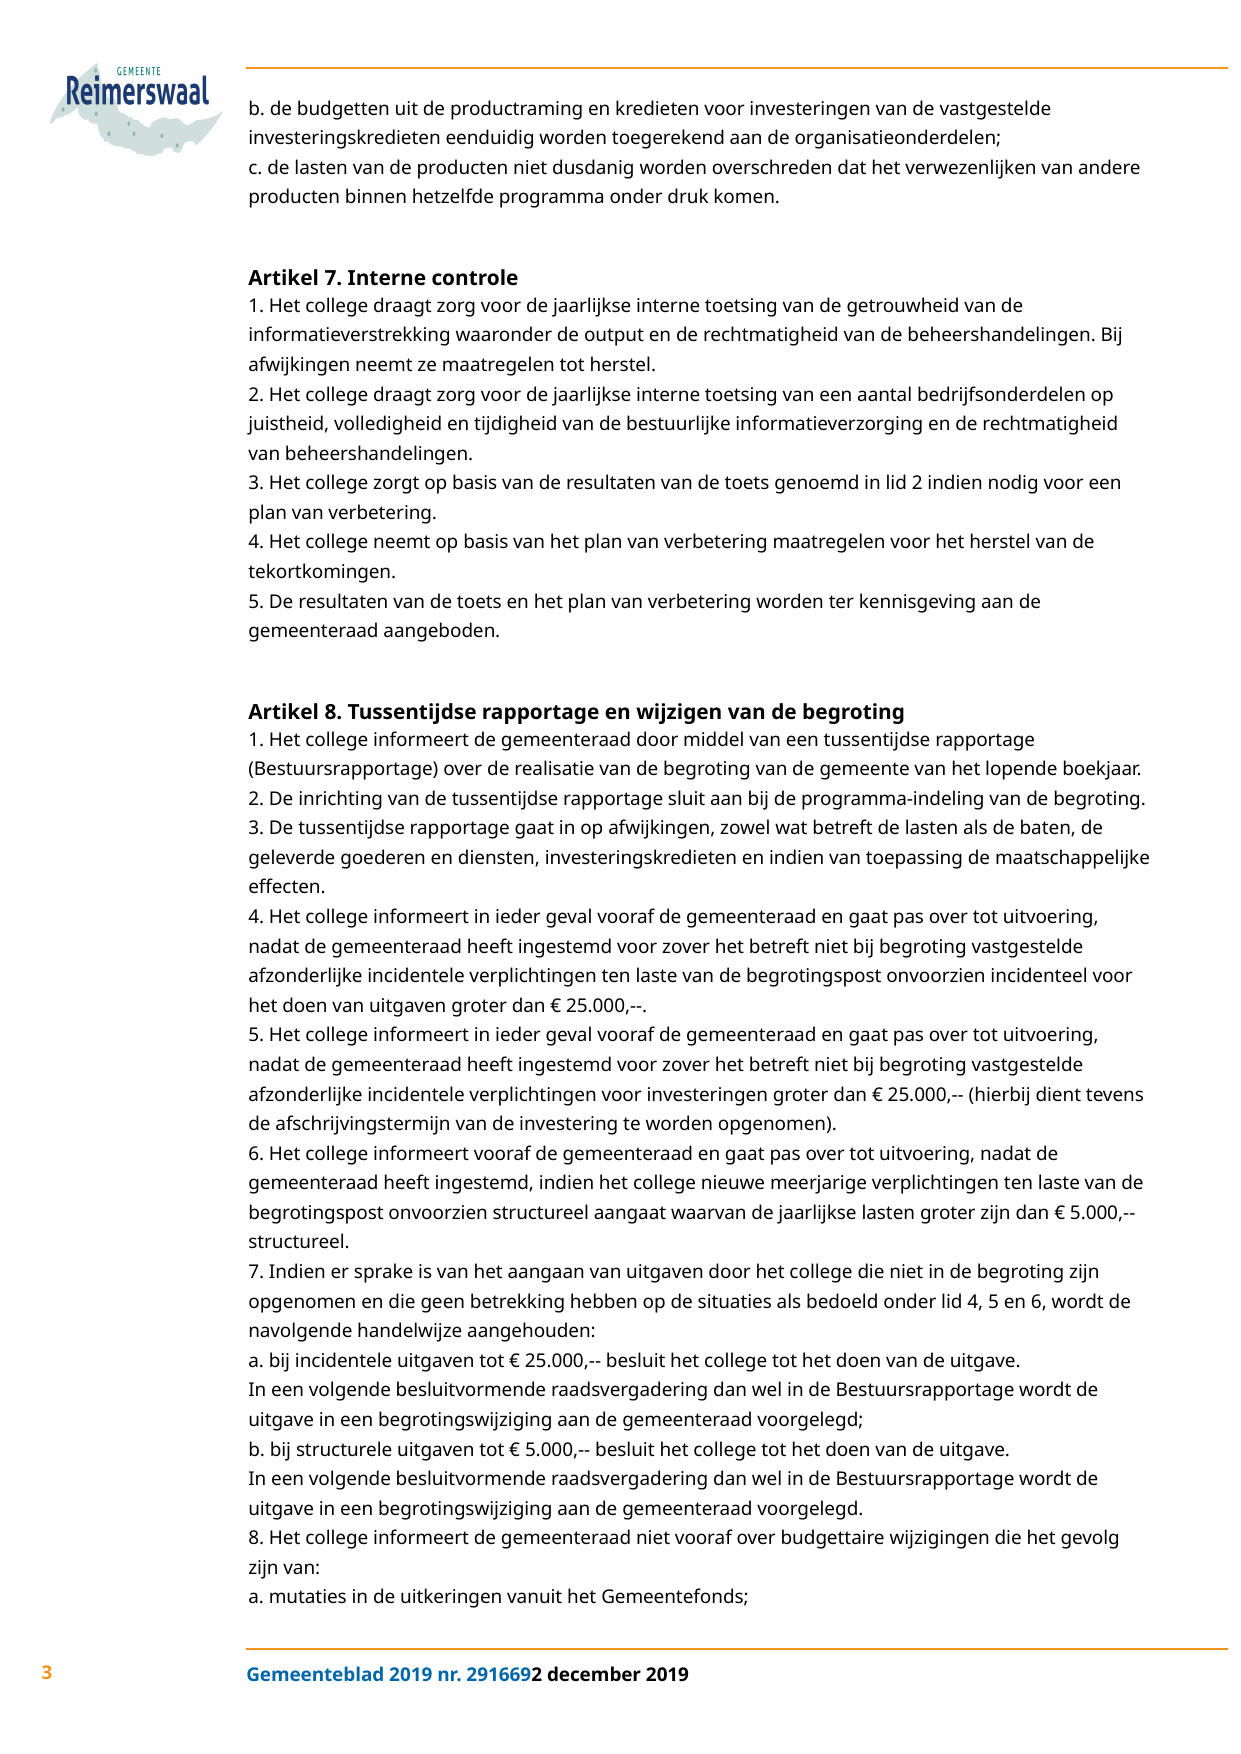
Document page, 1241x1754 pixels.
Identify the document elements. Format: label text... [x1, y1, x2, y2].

text a. bij incidentele uitgaven tot € 25.000,-- besluit het college tot het doen van de uitgave. [248, 1347, 1152, 1373]
text 2. Het college draagt zorg voor de jaarlijkse interne toetsing van een aantal bedrijfsonderdelen op juistheid, volledigheid en tijdigheid van de bestuurlijke informatieverzorging en de rechtmatigheid van beheershandelingen. [248, 381, 1152, 466]
text 7. Indien er sprake is van het aangaan van uitgaven door het college die niet in de begroting zijn opgenomen en die geen betrekking hebben op de situaties als bedoeld onder lid 4, 5 en 6, wordt de navolgende handelwijze aangehouden: [248, 1258, 1152, 1343]
text 1. Het college informeert de gemeenteraad door middel van een tussentijdse rapportage (Bestuursrapportage) over de realisatie van de begroting van de gemeente van het lopende boekjaar. [248, 726, 1152, 781]
text 3. Het college zorgt op basis van de resultaten van de toets genoemd in lid 2 indien nodig voor een plan van verbetering. [248, 469, 1152, 525]
text 8. Het college informeert de gemeenteraad niet vooraf over budgettaire wijzigingen die het gevolg zijn van: [248, 1524, 1152, 1580]
text c. de lasten van de producten niet dusdanig worden overschreden dat het verwezenlijken van andere producten binnen hetzelfde programma onder druk komen. [248, 154, 1152, 209]
text 4. Het college informeert in ieder geval vooraf de gemeenteraad en gaat pas over tot uitvoering, nadat de gemeenteraad heeft ingestemd voor zover het betreft niet bij begroting vastgestelde afzonderlijke incidentele verplichtingen ten laste van de begrotingspost onvoorzien incidenteel voor het doen van uitgaven groter dan € 25.000,--. [248, 903, 1152, 1018]
text b. bij structurele uitgaven tot € 5.000,-- besluit het college tot het doen van de uitgave. [248, 1436, 1152, 1462]
text 4. Het college neemt op basis van het plan van verbetering maatregelen voor het herstel van de tekortkomingen. [248, 529, 1152, 584]
text Artikel 8. Tussentijdse rapportage en wijzigen van de begroting [248, 697, 1152, 726]
picture [41, 47, 231, 172]
text 1. Het college draagt zorg voor de jaarlijkse interne toetsing van de getrouwheid van de informatieverstrekking waaronder de output en de rechtmatigheid van de beheershandelingen. Bij afwijkingen neemt ze maatregelen tot herstel. [248, 292, 1152, 377]
text Artikel 7. Interne controle [248, 263, 1152, 292]
text a. mutaties in de uitkeringen vanuit het Gemeentefonds; [248, 1584, 1152, 1609]
text 2. De inrichting van de tussentijdse rapportage sluit aan bij de programma-indeling van de begroting. [248, 785, 1152, 811]
text 5. De resultaten van de toets en het plan van verbetering worden ter kennisgeving aan de gemeenteraad aangeboden. [248, 588, 1152, 643]
text 6. Het college informeert vooraf de gemeenteraad en gaat pas over tot uitvoering, nadat de gemeenteraad heeft ingestemd, indien het college nieuwe meerjarige verplichtingen ten laste van de begrotingspost onvoorzien structureel aangaat waarvan de jaarlijkse lasten groter zijn dan € 5.000,-- structureel. [248, 1140, 1152, 1254]
text 3. De tussentijdse rapportage gaat in op afwijkingen, zowel wat betreft de lasten als de baten, de geleverde goederen en diensten, investeringskredieten en indien van toepassing de maatschappelijke effecten. [248, 814, 1152, 899]
text b. de budgetten uit de productraming en kredieten voor investeringen van de vastgestelde investeringskredieten eenduidig worden toegerekend aan de organisatieonderdelen; [248, 95, 1152, 150]
text In een volgende besluitvormende raadsvergadering dan wel in de Bestuursrapportage wordt de uitgave in een begrotingswijziging aan de gemeenteraad voorgelegd. [248, 1465, 1152, 1521]
text 5. Het college informeert in ieder geval vooraf de gemeenteraad en gaat pas over tot uitvoering, nadat de gemeenteraad heeft ingestemd voor zover het betreft niet bij begroting vastgestelde afzonderlijke incidentele verplichtingen voor investeringen groter dan € 25.000,-- (hierbij dient tevens de afschrijvingstermijn van de investering te worden opgenomen). [248, 1022, 1152, 1136]
text In een volgende besluitvormende raadsvergadering dan wel in de Bestuursrapportage wordt de uitgave in een begrotingswijziging aan de gemeenteraad voorgelegd; [248, 1377, 1152, 1432]
